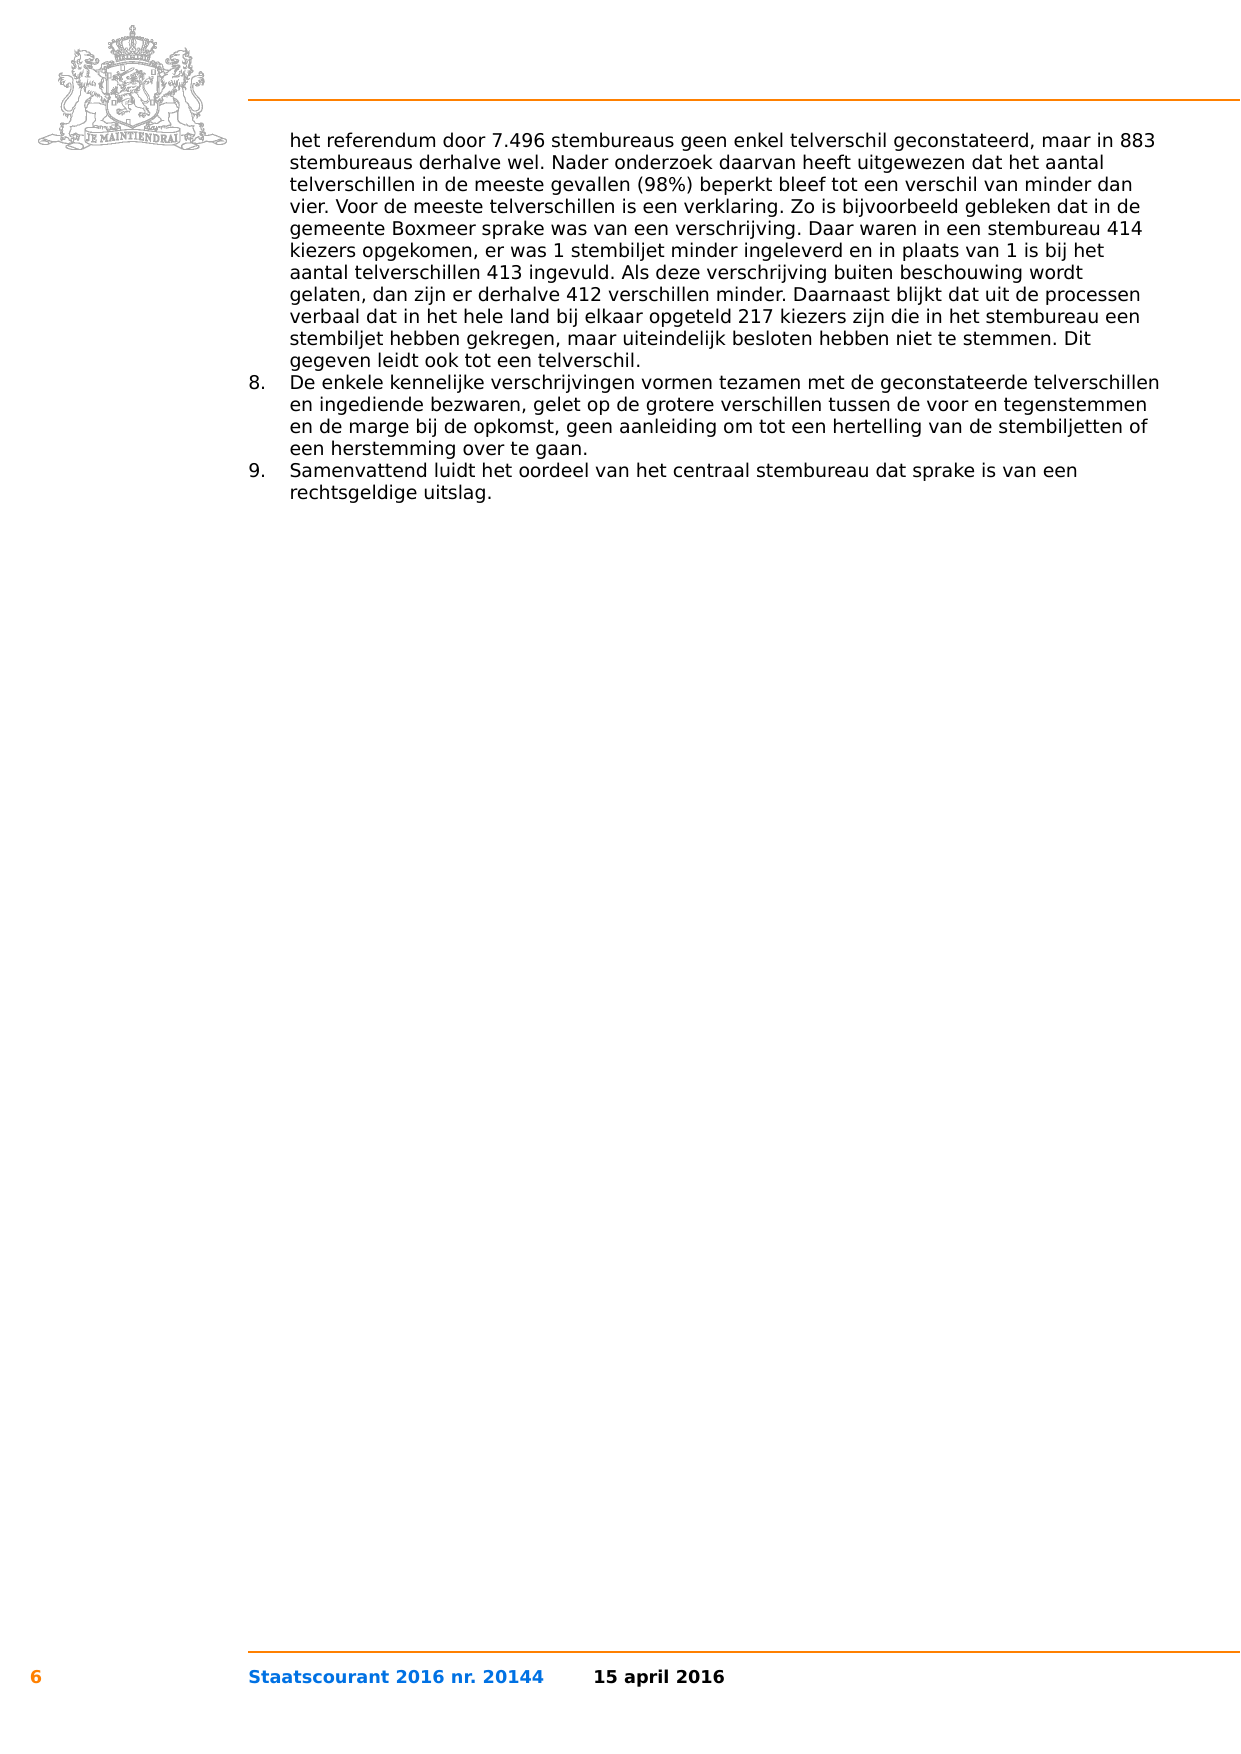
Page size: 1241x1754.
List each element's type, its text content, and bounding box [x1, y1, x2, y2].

text het referendum door 7.496 stembureaus geen enkel telverschil geconstateerd, maar in 883 stembureaus derhalve wel. Nader onderzoek daarvan heeft uitgewezen dat het aantal telverschillen in de meeste gevallen (98%) beperkt bleef tot een verschil van minder dan vier. Voor de meeste telverschillen is een verklaring. Zo is bijvoorbeeld gebleken dat in de gemeente Boxmeer sprake was van een verschrijving. Daar waren in een stembureau 414 kiezers opgekomen, er was 1 stembiljet minder ingeleverd en in plaats van 1 is bij het aantal telverschillen 413 ingevuld. Als deze verschrijving buiten beschouwing wordt gelaten, dan zijn er derhalve 412 verschillen minder. Daarnaast blijkt dat uit de processen verbaal dat in het hele land bij elkaar opgeteld 217 kiezers zijn die in het stembureau een stembiljet hebben gekregen, maar uiteindelijk besloten hebben niet te stemmen. Dit gegeven leidt ook tot een telverschil. [248, 130, 1163, 372]
text 9. Samenvattend luidt het oordeel van het centraal stembureau dat sprake is van een rechtsgeldige uitslag. [248, 459, 1163, 503]
text 8. De enkele kennelijke verschrijvingen vormen tezamen met de geconstateerde telverschillen en ingediende bezwaren, gelet op de grotere verschillen tussen de voor en tegenstemmen en de marge bij de opkomst, geen aanleiding om tot een hertelling van de stembiljetten of een herstemming over te gaan. [248, 372, 1163, 459]
picture [38, 25, 227, 150]
